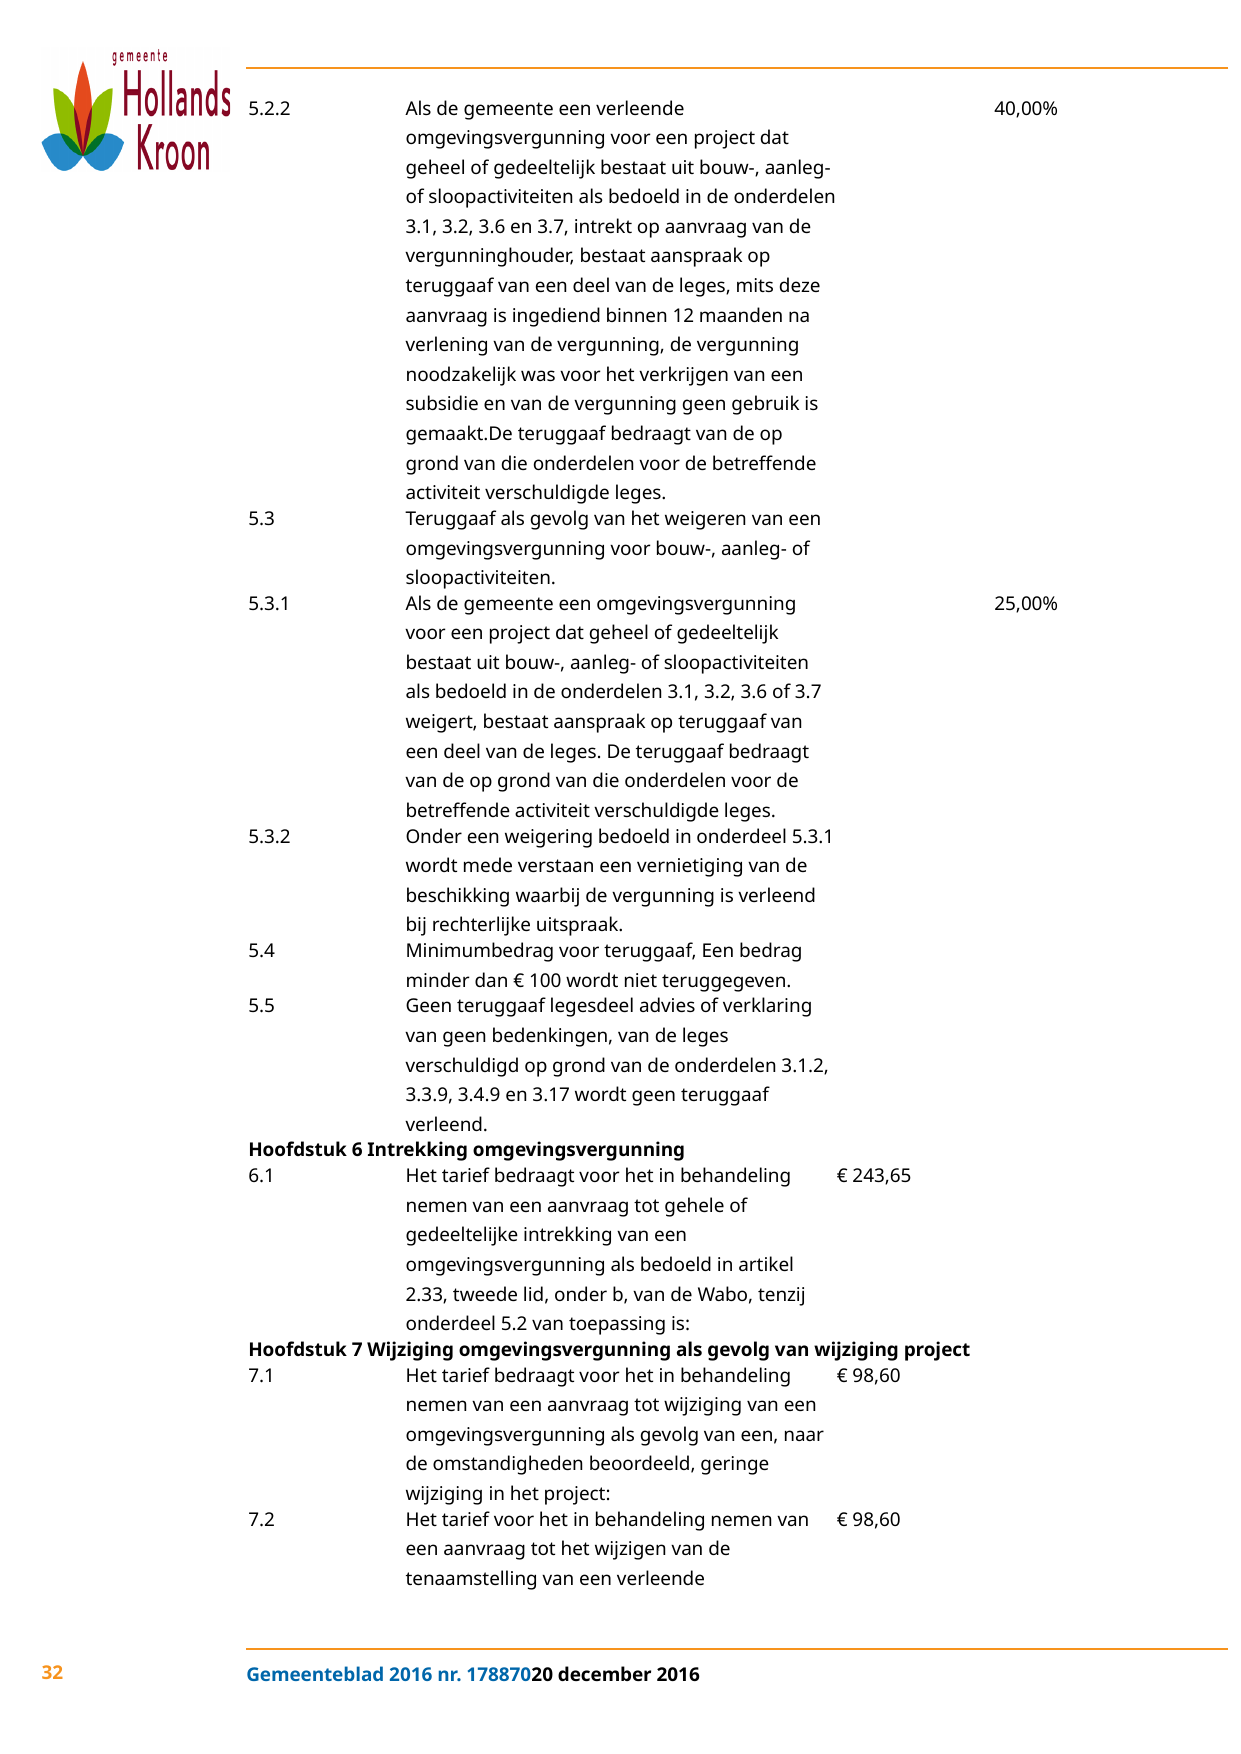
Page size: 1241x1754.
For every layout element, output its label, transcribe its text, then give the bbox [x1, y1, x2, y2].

table_cell 25,00% [994, 590, 1152, 823]
table_cell 5.3.2 [248, 823, 405, 937]
table_cell [994, 823, 1152, 937]
table_cell Onder een weigering bedoeld in onderdeel 5.3.1 wordt mede verstaan een vernietiging van de beschikking waarbij de vergunning is verleend bij rechterlijke uitspraak. [405, 823, 837, 937]
table_cell 5.5 [248, 993, 405, 1137]
table_cell 40,00% [994, 95, 1152, 505]
table_cell Minimumbedrag voor teruggaaf, Een bedrag minder dan € 100 wordt niet teruggegeven. [405, 937, 837, 993]
table_cell 7.1 [248, 1362, 405, 1506]
table_cell [994, 1506, 1152, 1591]
table_cell [994, 1362, 1152, 1506]
table_cell [994, 937, 1152, 993]
table_cell [837, 95, 994, 505]
table_cell Hoofdstuk 6 Intrekking omgevingsvergunning [248, 1137, 1152, 1162]
table_cell Het tarief bedraagt voor het in behandeling nemen van een aanvraag tot gehele of gedeeltelijke intrekking van een omgevingsvergunning als bedoeld in artikel 2.33, tweede lid, onder b, van de Wabo, tenzij onderdeel 5.2 van toepassing is: [405, 1163, 837, 1336]
table_cell Als de gemeente een verleende omgevingsvergunning voor een project dat geheel of gedeeltelijk bestaat uit bouw‐, aanleg‐ of sloopactiviteiten als bedoeld in de onderdelen 3.1, 3.2, 3.6 en 3.7, intrekt op aanvraag van de vergunninghouder, bestaat aanspraak op teruggaaf van een deel van de leges, mits deze aanvraag is ingediend binnen 12 maanden na verlening van de vergunning, de vergunning noodzakelijk was voor het verkrijgen van een subsidie en van de vergunning geen gebruik is gemaakt.De teruggaaf bedraagt van de op grond van die onderdelen voor de betreffende activiteit verschuldigde leges. [405, 95, 837, 505]
table_cell [994, 993, 1152, 1137]
table_cell Als de gemeente een omgevingsvergunning voor een project dat geheel of gedeeltelijk bestaat uit bouw‐, aanleg‐ of sloopactiviteiten als bedoeld in de onderdelen 3.1, 3.2, 3.6 of 3.7 weigert, bestaat aanspraak op teruggaaf van een deel van de leges. De teruggaaf bedraagt van de op grond van die onderdelen voor de betreffende activiteit verschuldigde leges. [405, 590, 837, 823]
table_cell 7.2 [248, 1506, 405, 1591]
table_cell [837, 590, 994, 823]
table_cell Het tarief bedraagt voor het in behandeling nemen van een aanvraag tot wijziging van een omgevingsvergunning als gevolg van een, naar de omstandigheden beoordeeld, geringe wijziging in het project: [405, 1362, 837, 1506]
picture [41, 47, 231, 172]
table_cell 5.3.1 [248, 590, 405, 823]
table_cell € 98,60 [837, 1362, 994, 1506]
table_cell [837, 505, 994, 590]
table_cell € 243,65 [837, 1163, 994, 1336]
table_cell € 98,60 [837, 1506, 994, 1591]
table_cell Geen teruggaaf legesdeel advies of verklaring van geen bedenkingen, van de leges verschuldigd op grond van de onderdelen 3.1.2, 3.3.9, 3.4.9 en 3.17 wordt geen teruggaaf verleend. [405, 993, 837, 1137]
table_cell Het tarief voor het in behandeling nemen van een aanvraag tot het wijzigen van de tenaamstelling van een verleende [405, 1506, 837, 1591]
table_cell 5.2.2 [248, 95, 405, 505]
table_cell Teruggaaf als gevolg van het weigeren van een omgevingsvergunning voor bouw-, aanleg- of sloopactiviteiten. [405, 505, 837, 590]
table_cell [837, 993, 994, 1137]
table_cell [994, 505, 1152, 590]
table_cell 6.1 [248, 1163, 405, 1336]
table_cell Hoofdstuk 7 Wijziging omgevingsvergunning als gevolg van wijziging project [248, 1336, 1152, 1362]
table_cell 5.4 [248, 937, 405, 993]
table_cell [837, 937, 994, 993]
table_cell [837, 823, 994, 937]
table_cell [994, 1163, 1152, 1336]
table_cell 5.3 [248, 505, 405, 590]
